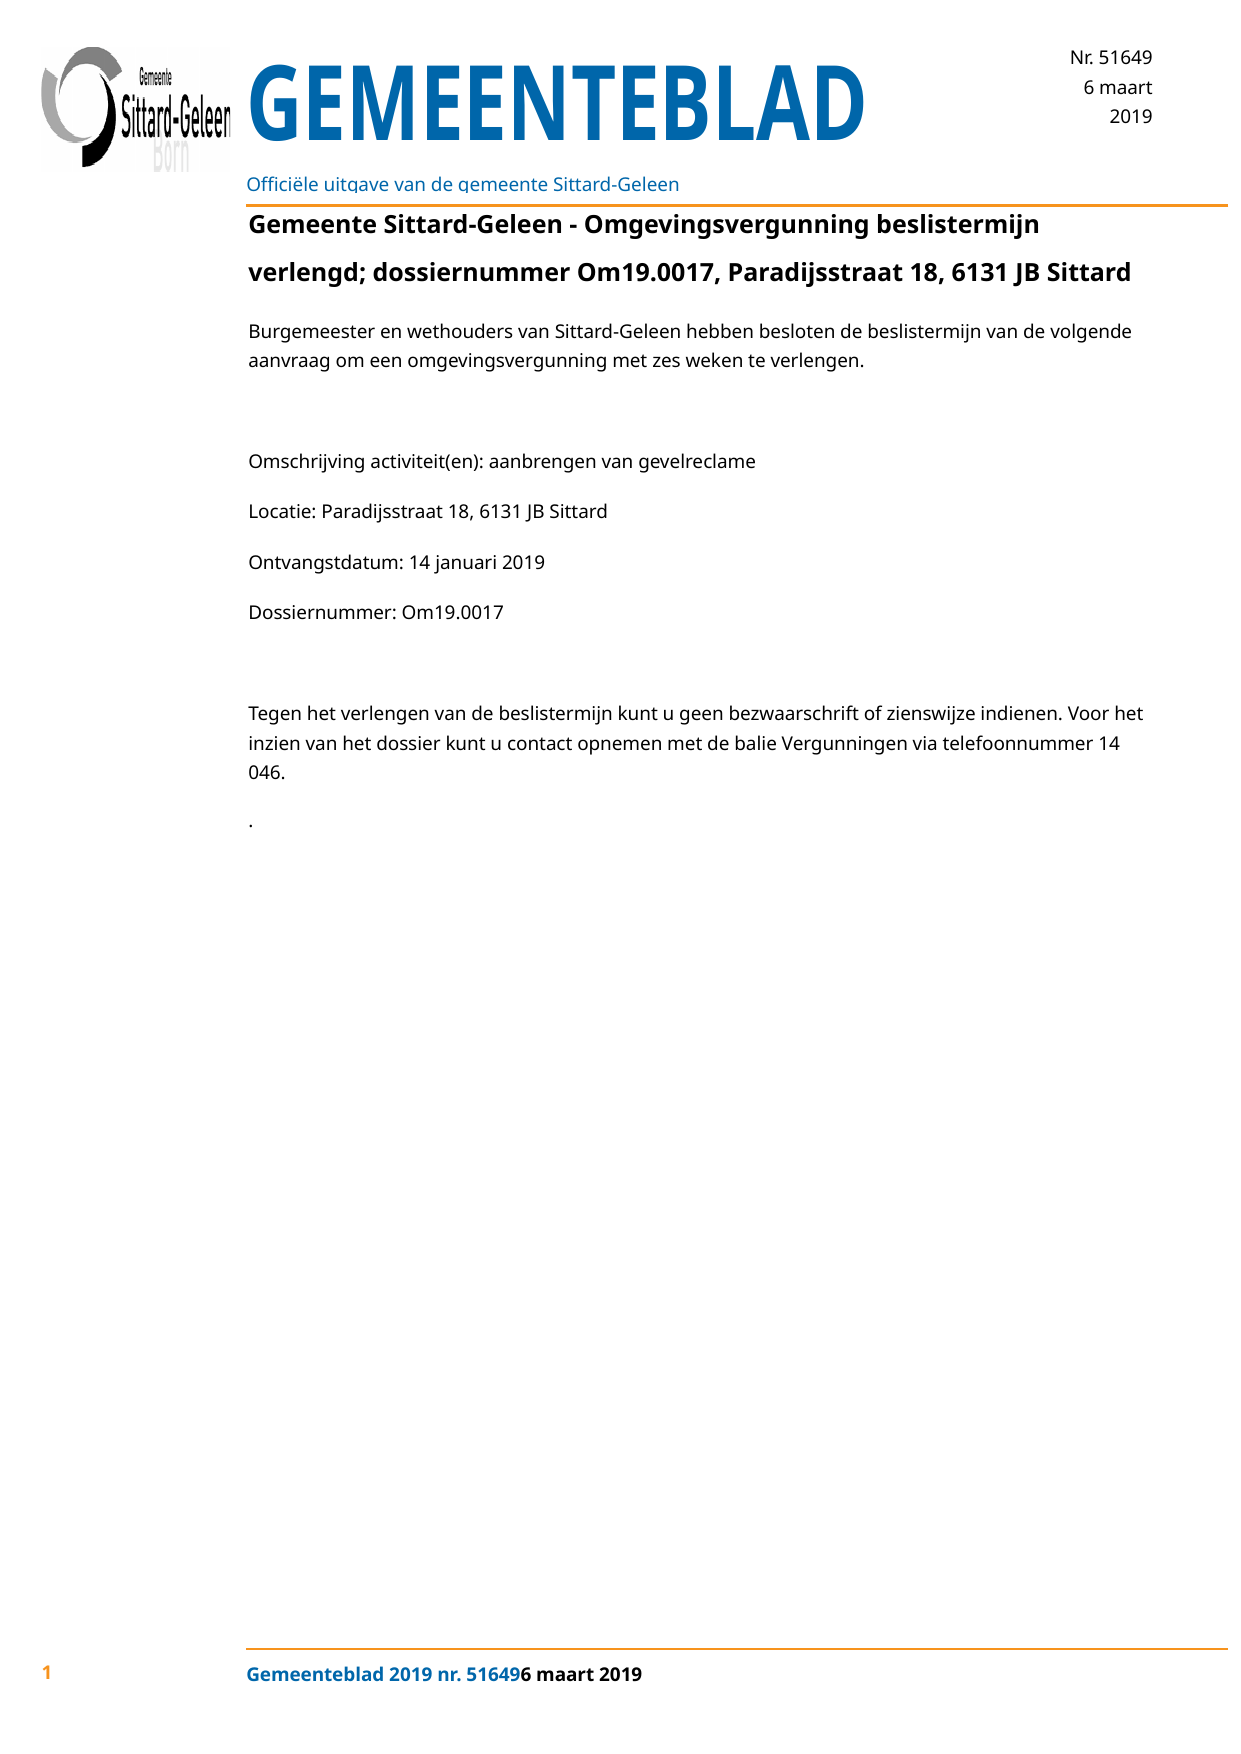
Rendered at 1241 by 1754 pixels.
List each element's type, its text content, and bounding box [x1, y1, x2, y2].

text Tegen het verlengen van de beslistermijn kunt u geen bezwaarschrift of zienswijze indienen. Voor het inzien van het dossier kunt u contact opnemen met de balie Vergunningen via telefoonnummer 14 046. [248, 700, 1152, 785]
text Burgemeester en wethouders van Sittard-Geleen hebben besloten de beslistermijn van de volgende aanvraag om een omgevingsvergunning met zes weken te verlengen. [248, 318, 1152, 373]
text Ontvangstdatum: 14 januari 2019 [248, 549, 1152, 575]
text Dossiernummer: Om19.0017 [248, 599, 1152, 625]
text Locatie: Paradijsstraat 18, 6131 JB Sittard [248, 499, 1152, 524]
text Omschrijving activiteit(en): aanbrengen van gevelreclame [248, 448, 1152, 474]
text Gemeente Sittard-Geleen - Omgevingsvergunning beslistermijn verlengd; dossiernummer Om19.0017, Paradijsstraat 18, 6131 JB Sittard [248, 207, 1152, 288]
text . [248, 807, 1152, 833]
picture [41, 47, 231, 172]
